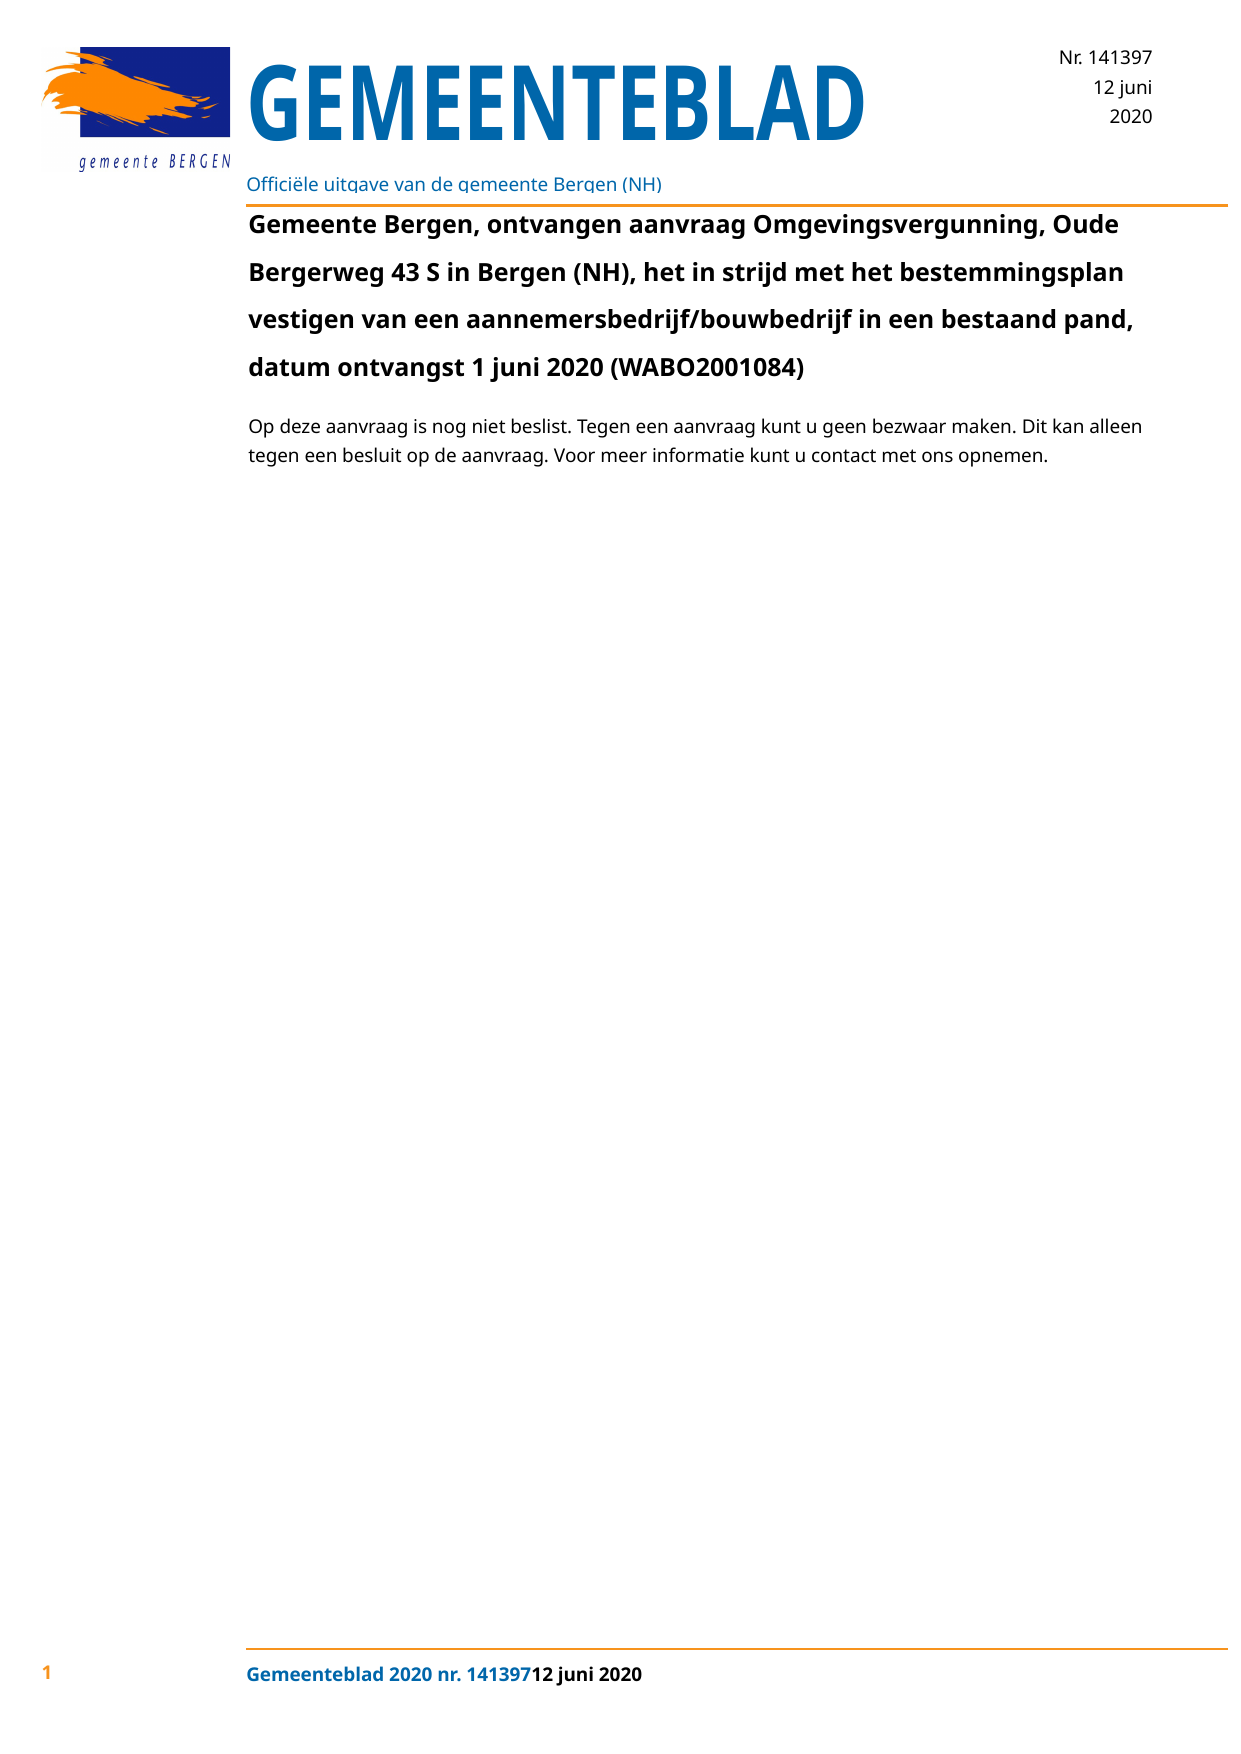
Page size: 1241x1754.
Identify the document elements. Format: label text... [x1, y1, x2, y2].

text Op deze aanvraag is nog niet beslist. Tegen een aanvraag kunt u geen bezwaar maken. Dit kan alleen tegen een besluit op de aanvraag. Voor meer informatie kunt u contact met ons opnemen. [248, 413, 1152, 468]
text Gemeente Bergen, ontvangen aanvraag Omgevingsvergunning, Oude Bergerweg 43 S in Bergen (NH), het in strijd met het bestemmingsplan vestigen van een aannemersbedrijf/bouwbedrijf in een bestaand pand, datum ontvangst 1 juni 2020 (WABO2001084) [248, 207, 1152, 384]
picture [41, 47, 231, 172]
